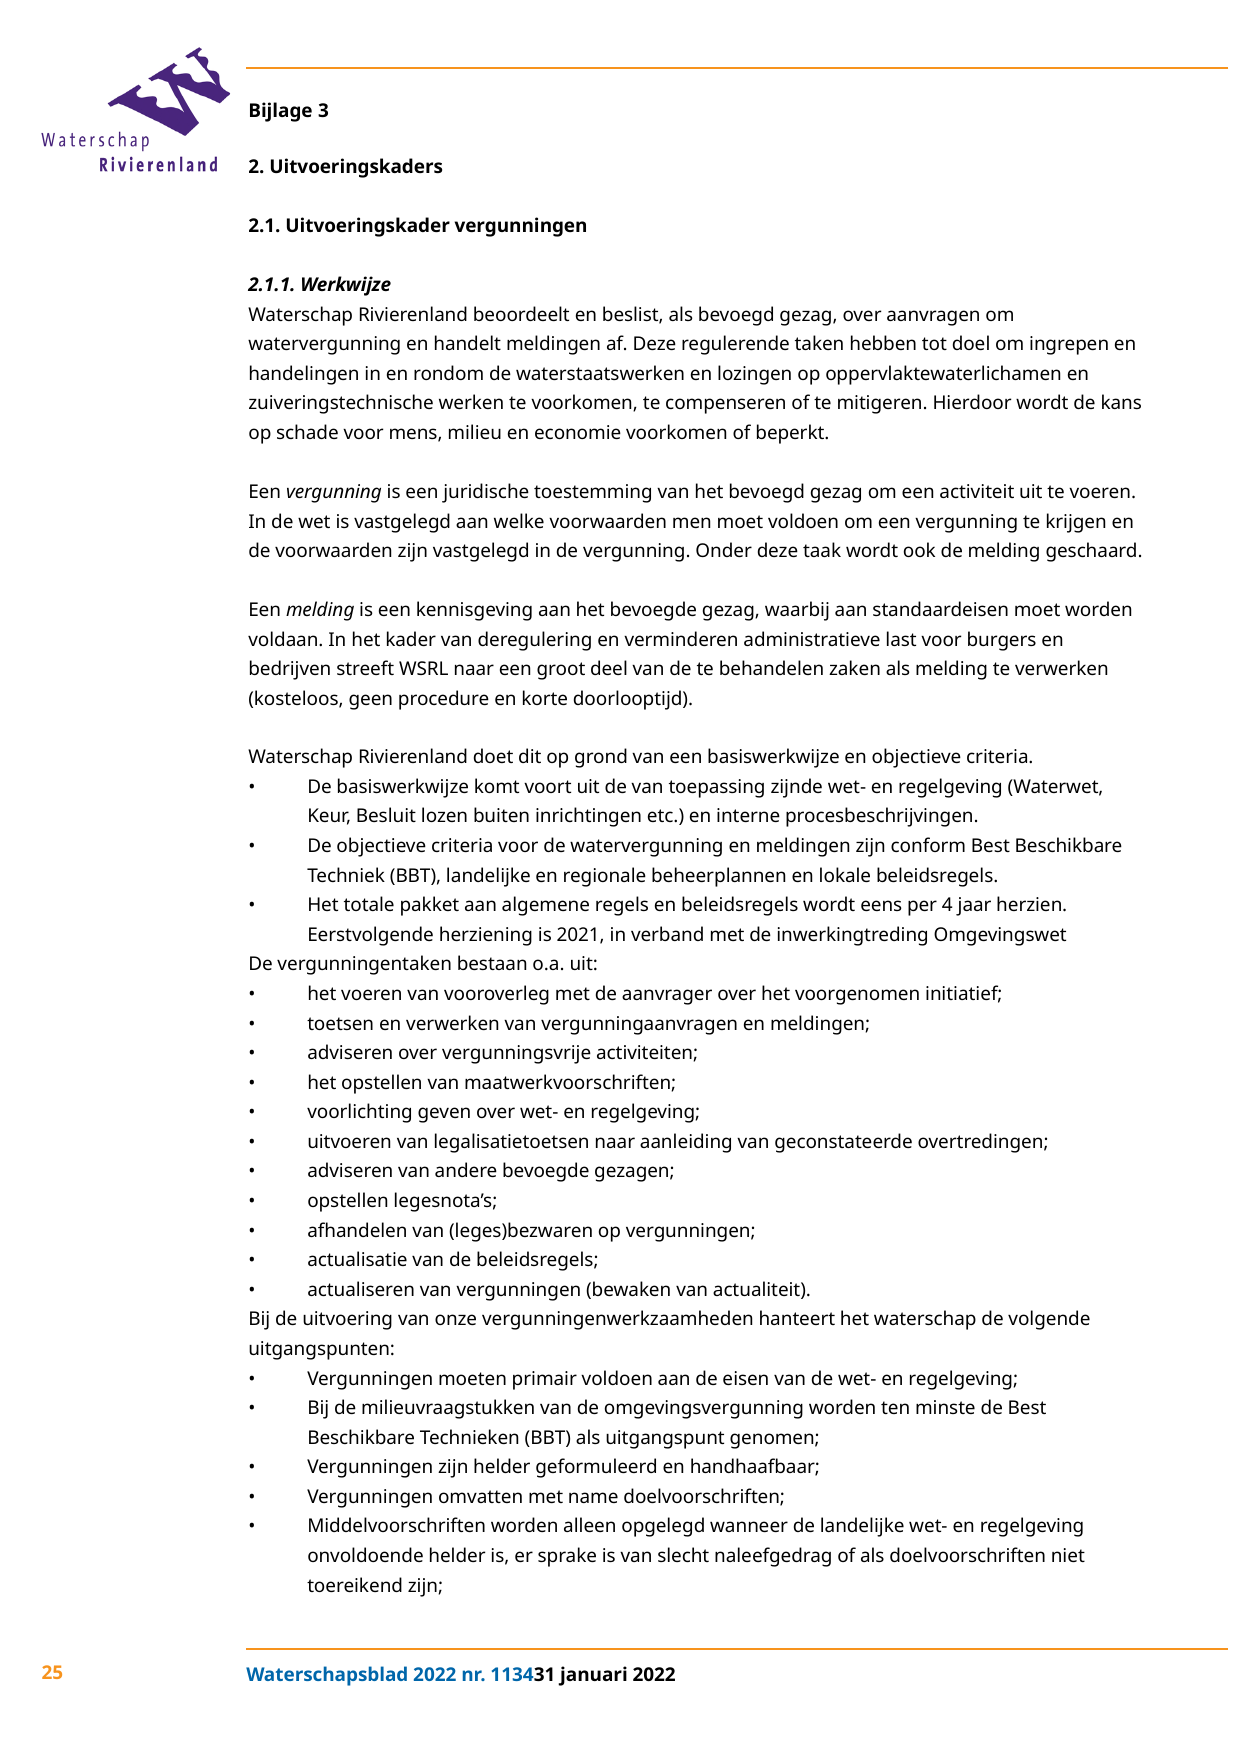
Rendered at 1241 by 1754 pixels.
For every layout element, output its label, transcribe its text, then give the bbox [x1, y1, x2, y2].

text Bij de uitvoering van onze vergunningenwerkzaamheden hanteert het waterschap de volgende uitgangspunten: [248, 1306, 1152, 1361]
text Waterschap Rivierenland beoordeelt en beslist, als bevoegd gezag, over aanvragen om watervergunning en handelt meldingen af. Deze regulerende taken hebben tot doel om ingrepen en handelingen in en rondom de waterstaatswerken en lozingen op oppervlaktewaterlichamen en zuiveringstechnische werken te voorkomen, te compenseren of te mitigeren. Hierdoor wordt de kans op schade voor mens, milieu en economie voorkomen of beperkt. [248, 301, 1152, 445]
list toetsen en verwerken van vergunningaanvragen en meldingen; [248, 1010, 1152, 1036]
list De objectieve criteria voor de watervergunning en meldingen zijn conform Best Beschikbare Techniek (BBT), landelijke en regionale beheerplannen en lokale beleidsregels. [248, 832, 1152, 888]
list afhandelen van (leges)bezwaren op vergunningen; [248, 1217, 1152, 1243]
table_header Een vergunning is een juridische toestemming van het bevoegd gezag om een activiteit uit te voeren. In de wet is vastgelegd aan welke voorwaarden men moet voldoen om een vergunning te krijgen en de voorwaarden zijn vastgelegd in de vergunning. Onder deze taak wordt ook de melding geschaard. [248, 479, 1152, 563]
text 2. Uitvoeringskaders [248, 153, 1152, 179]
list Vergunningen moeten primair voldoen aan de eisen van de wet- en regelgeving; [248, 1365, 1152, 1391]
list De basiswerkwijze komt voort uit de van toepassing zijnde wet- en regelgeving (Waterwet, Keur, Besluit lozen buiten inrichtingen etc.) en interne procesbeschrijvingen. [248, 773, 1152, 828]
list voorlichting geven over wet- en regelgeving; [248, 1098, 1152, 1124]
list opstellen legesnota’s; [248, 1187, 1152, 1213]
list Middelvoorschriften worden alleen opgelegd wanneer de landelijke wet- en regelgeving onvoldoende helder is, er sprake is van slecht naleefgedrag of als doelvoorschriften niet toereikend zijn; [248, 1513, 1152, 1598]
table_header Een melding is een kennisgeving aan het bevoegde gezag, waarbij aan standaardeisen moet worden voldaan. In het kader van deregulering en verminderen administratieve last voor burgers en bedrijven streeft WSRL naar een groot deel van de te behandelen zaken als melding te verwerken (kosteloos, geen procedure en korte doorlooptijd). [248, 596, 1152, 711]
list adviseren van andere bevoegde gezagen; [248, 1158, 1152, 1183]
list uitvoeren van legalisatietoetsen naar aanleiding van geconstateerde overtredingen; [248, 1128, 1152, 1154]
list Bij de milieuvraagstukken van de omgevingsvergunning worden ten minste de Best Beschikbare Technieken (BBT) als uitgangspunt genomen; [248, 1394, 1152, 1450]
text Waterschap Rivierenland doet dit op grond van een basiswerkwijze en objectieve criteria. [248, 743, 1152, 769]
list Vergunningen zijn helder geformuleerd en handhaafbaar; [248, 1453, 1152, 1479]
text Bijlage 3 [248, 95, 1152, 123]
text 2.1.1. Werkwijze [248, 271, 1152, 297]
list het voeren van vooroverleg met de aanvrager over het voorgenomen initiatief; [248, 980, 1152, 1006]
text 2.1. Uitvoeringskader vergunningen [248, 212, 1152, 238]
text De vergunningentaken bestaan o.a. uit: [248, 951, 1152, 976]
list actualisatie van de beleidsregels; [248, 1246, 1152, 1272]
list actualiseren van vergunningen (bewaken van actualiteit). [248, 1276, 1152, 1302]
list Het totale pakket aan algemene regels en beleidsregels wordt eens per 4 jaar herzien. Eerstvolgende herziening is 2021, in verband met de inwerkingtreding Omgevingswet [248, 891, 1152, 947]
list Vergunningen omvatten met name doelvoorschriften; [248, 1483, 1152, 1509]
list adviseren over vergunningsvrije activiteiten; [248, 1039, 1152, 1065]
list het opstellen van maatwerkvoorschriften; [248, 1069, 1152, 1095]
picture [41, 47, 231, 172]
